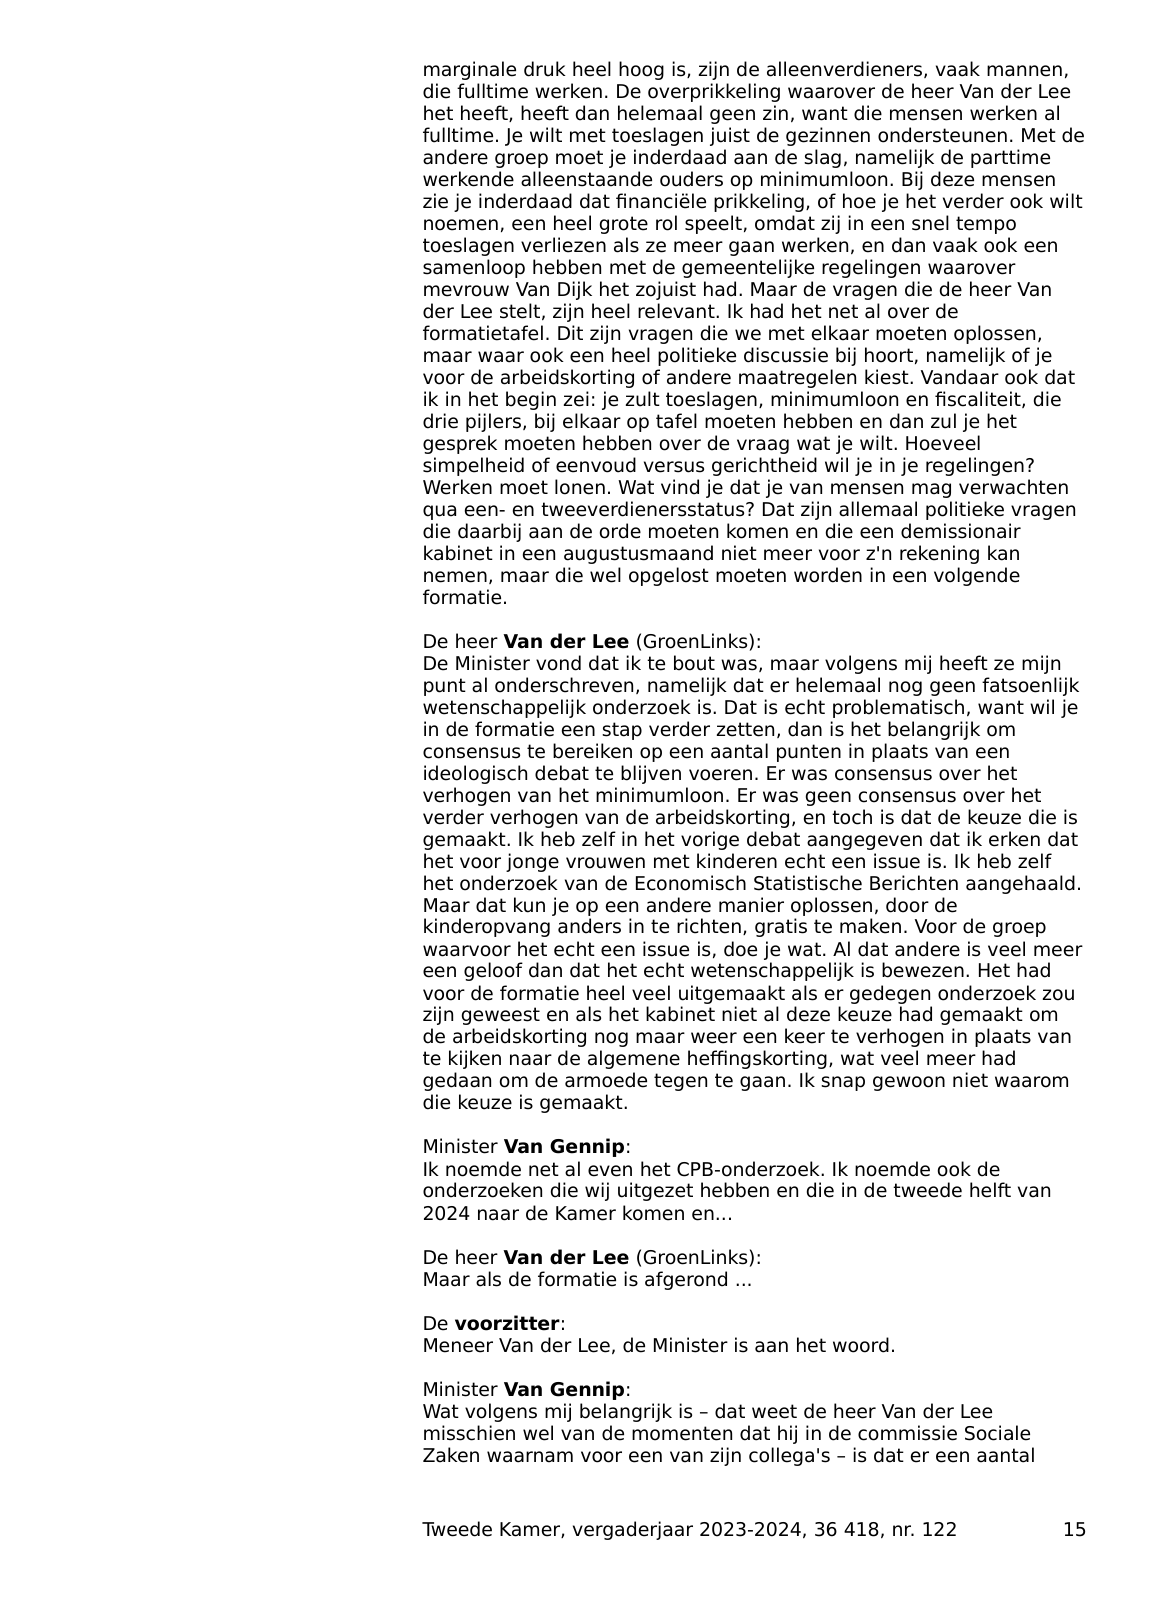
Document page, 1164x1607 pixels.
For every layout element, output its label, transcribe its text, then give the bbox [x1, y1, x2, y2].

text De Minister vond dat ik te bout was, maar volgens mij heeft ze mijn punt al onderschreven, namelijk dat er helemaal nog geen fatsoenlijk wetenschappelijk onderzoek is. Dat is echt problematisch, want wil je in de formatie een stap verder zetten, dan is het belangrijk om consensus te bereiken op een aantal punten in plaats van een ideologisch debat te blijven voeren. Er was consensus over het verhogen van het minimumloon. Er was geen consensus over het verder verhogen van de arbeidskorting, en toch is dat de keuze die is gemaakt. Ik heb zelf in het vorige debat aangegeven dat ik erken dat het voor jonge vrouwen met kinderen echt een issue is. Ik heb zelf het onderzoek van de Economisch Statistische Berichten aangehaald. Maar dat kun je op een andere manier oplossen, door de kinderopvang anders in te richten, gratis te maken. Voor de groep waarvoor het echt een issue is, doe je wat. Al dat andere is veel meer een geloof dan dat het echt wetenschappelijk is bewezen. Het had voor de formatie heel veel uitgemaakt als er gedegen onderzoek zou zijn geweest en als het kabinet niet al deze keuze had gemaakt om de arbeidskorting nog maar weer een keer te verhogen in plaats van te kijken naar de algemene heffingskorting, wat veel meer had gedaan om de armoede tegen te gaan. Ik snap gewoon niet waarom die keuze is gemaakt. [422, 653, 1087, 1114]
text Ik noemde net al even het CPB-onderzoek. Ik noemde ook de onderzoeken die wij uitgezet hebben en die in de tweede helft van 2024 naar de Kamer komen en... [422, 1158, 1087, 1224]
text marginale druk heel hoog is, zijn de alleenverdieners, vaak mannen, die fulltime werken. De overprikkeling waarover de heer Van der Lee het heeft, heeft dan helemaal geen zin, want die mensen werken al fulltime. Je wilt met toeslagen juist de gezinnen ondersteunen. Met de andere groep moet je inderdaad aan de slag, namelijk de parttime werkende alleenstaande ouders op minimumloon. Bij deze mensen zie je inderdaad dat financiële prikkeling, of hoe je het verder ook wilt noemen, een heel grote rol speelt, omdat zij in een snel tempo toeslagen verliezen als ze meer gaan werken, en dan vaak ook een samenloop hebben met de gemeentelijke regelingen waarover mevrouw Van Dijk het zojuist had. Maar de vragen die de heer Van der Lee stelt, zijn heel relevant. Ik had het net al over de formatietafel. Dit zijn vragen die we met elkaar moeten oplossen, maar waar ook een heel politieke discussie bij hoort, namelijk of je voor de arbeidskorting of andere maatregelen kiest. Vandaar ook dat ik in het begin zei: je zult toeslagen, minimumloon en fiscaliteit, die drie pijlers, bij elkaar op tafel moeten hebben en dan zul je het gesprek moeten hebben over de vraag wat je wilt. Hoeveel simpelheid of eenvoud versus gerichtheid wil je in je regelingen? Werken moet lonen. Wat vind je dat je van mensen mag verwachten qua een- en tweeverdienersstatus? Dat zijn allemaal politieke vragen die daarbij aan de orde moeten komen en die een demissionair kabinet in een augustusmaand niet meer voor z'n rekening kan nemen, maar die wel opgelost moeten worden in een volgende formatie. [422, 59, 1087, 608]
text Meneer Van der Lee, de Minister is aan het woord. [422, 1335, 1087, 1357]
text Maar als de formatie is afgerond ... [422, 1268, 1087, 1291]
text Wat volgens mij belangrijk is – dat weet de heer Van der Lee misschien wel van de momenten dat hij in de commissie Sociale Zaken waarnam voor een van zijn collega's – is dat er een aantal [422, 1401, 1087, 1467]
text De heer Van der Lee (GroenLinks): [422, 1247, 1087, 1268]
text Minister Van Gennip: [422, 1136, 1087, 1158]
text De voorzitter: [422, 1313, 1087, 1335]
text De heer Van der Lee (GroenLinks): [422, 631, 1087, 653]
text Minister Van Gennip: [422, 1379, 1087, 1401]
